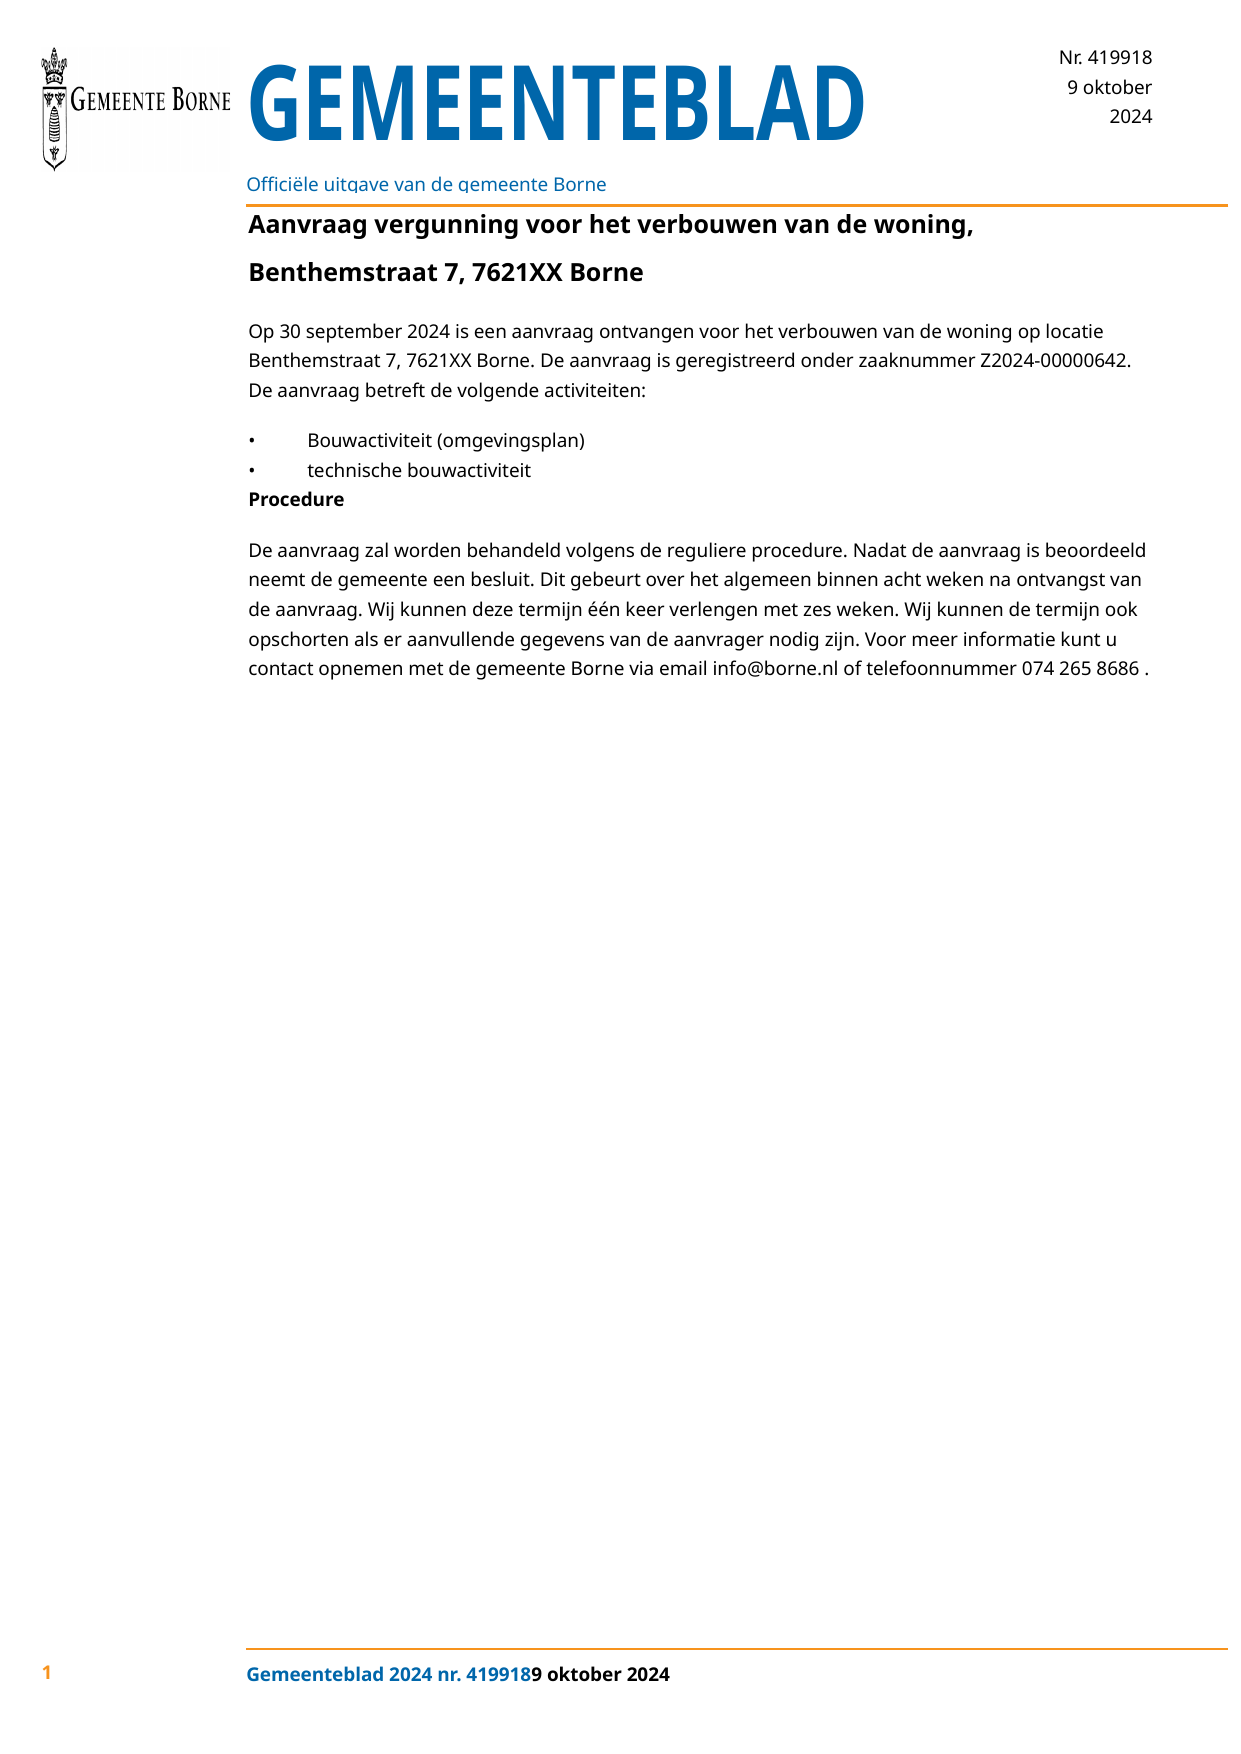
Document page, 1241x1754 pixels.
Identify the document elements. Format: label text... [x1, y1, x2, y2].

text Procedure [248, 487, 1152, 512]
list technische bouwactiviteit [248, 457, 1152, 483]
text Aanvraag vergunning voor het verbouwen van de woning, Benthemstraat 7, 7621XX Borne [248, 207, 1152, 288]
picture [41, 47, 231, 172]
text Op 30 september 2024 is een aanvraag ontvangen voor het verbouwen van de woning op locatie Benthemstraat 7, 7621XX Borne. De aanvraag is geregistreerd onder zaaknummer Z2024-00000642. De aanvraag betreft de volgende activiteiten: [248, 318, 1152, 403]
list Bouwactiviteit (omgevingsplan) [248, 427, 1152, 453]
text De aanvraag zal worden behandeld volgens de reguliere procedure. Nadat de aanvraag is beoordeeld neemt de gemeente een besluit. Dit gebeurt over het algemeen binnen acht weken na ontvangst van de aanvraag. Wij kunnen deze termijn één keer verlengen met zes weken. Wij kunnen de termijn ook opschorten als er aanvullende gegevens van de aanvrager nodig zijn. Voor meer informatie kunt u contact opnemen met de gemeente Borne via email info@borne.nl of telefoonnummer 074 265 8686 . [248, 537, 1152, 681]
